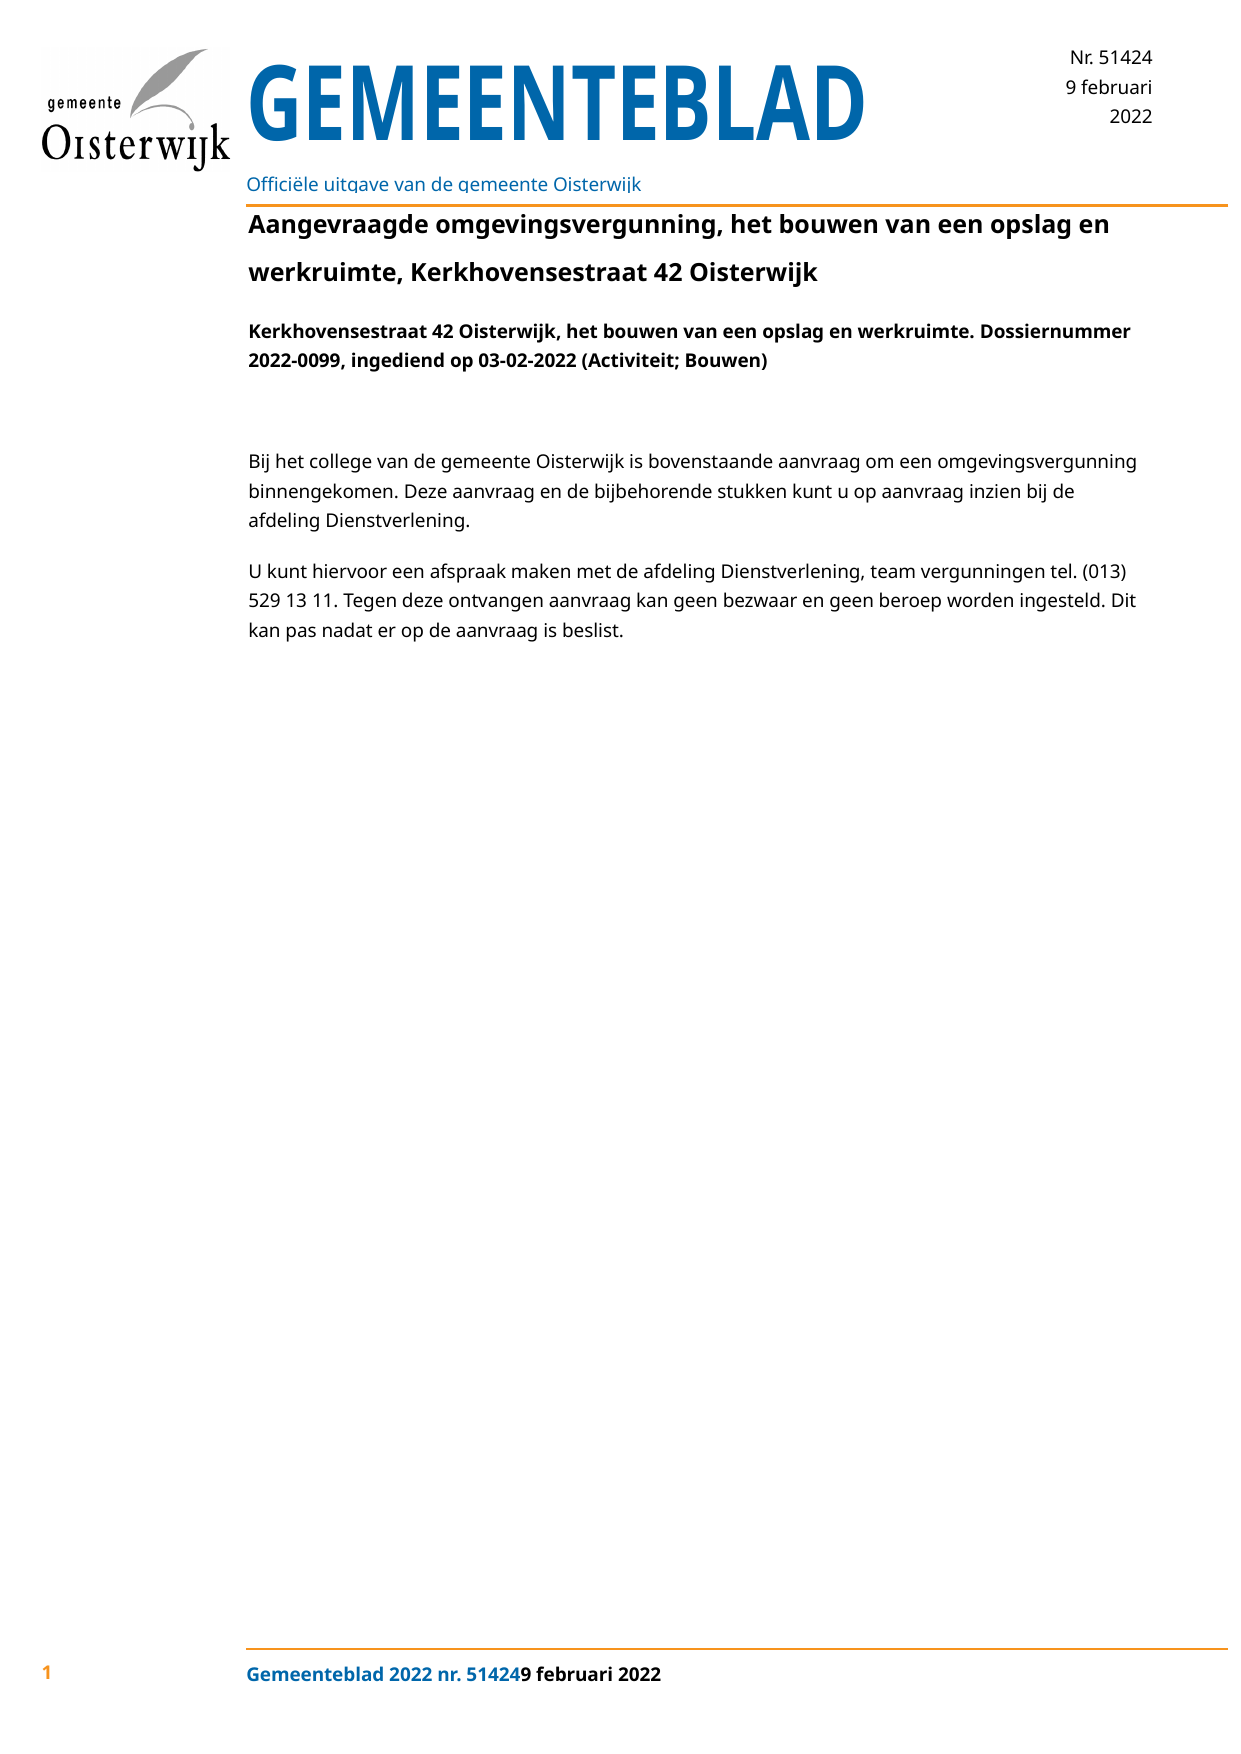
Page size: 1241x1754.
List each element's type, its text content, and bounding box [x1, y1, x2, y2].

text U kunt hiervoor een afspraak maken met de afdeling Dienstverlening, team vergunningen tel. (013) 529 13 11. Tegen deze ontvangen aanvraag kan geen bezwaar en geen beroep worden ingesteld. Dit kan pas nadat er op de aanvraag is beslist. [248, 558, 1152, 643]
text Bij het college van de gemeente Oisterwijk is bovenstaande aanvraag om een omgevingsvergunning binnengekomen. Deze aanvraag en de bijbehorende stukken kunt u op aanvraag inzien bij de afdeling Dienstverlening. [248, 448, 1152, 533]
text Aangevraagde omgevingsvergunning, het bouwen van een opslag en werkruimte, Kerkhovensestraat 42 Oisterwijk [248, 207, 1152, 288]
text Kerkhovensestraat 42 Oisterwijk, het bouwen van een opslag en werkruimte. Dossiernummer 2022-0099, ingediend op 03-02-2022 (Activiteit; Bouwen) [248, 318, 1152, 373]
picture [41, 47, 231, 172]
